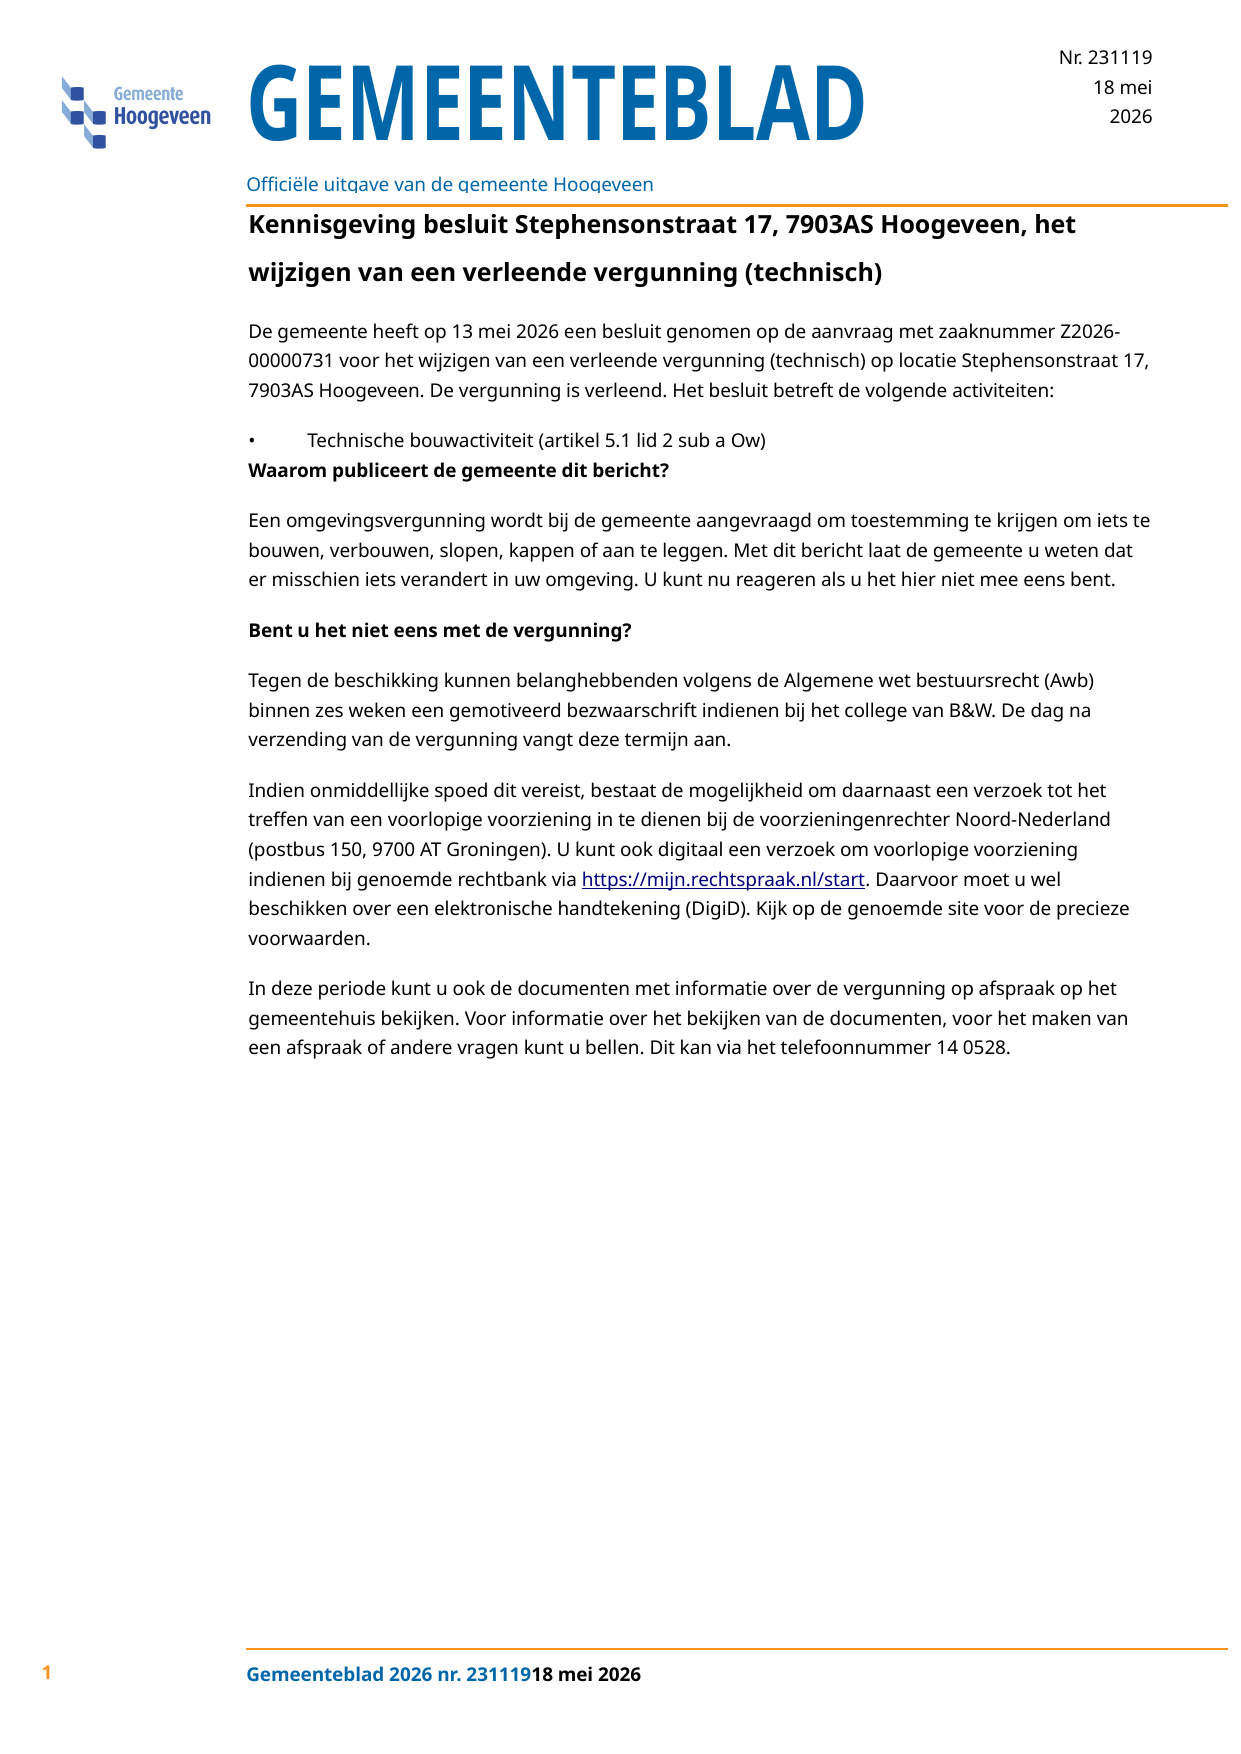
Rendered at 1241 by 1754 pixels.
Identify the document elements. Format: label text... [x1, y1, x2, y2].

text Waarom publiceert de gemeente dit bericht? [248, 457, 1152, 483]
picture [41, 47, 231, 172]
text In deze periode kunt u ook de documenten met informatie over de vergunning op afspraak op het gemeentehuis bekijken. Voor informatie over het bekijken van de documenten, voor het maken van een afspraak of andere vragen kunt u bellen. Dit kan via het telefoonnummer 14 0528. [248, 975, 1152, 1060]
text Bent u het niet eens met de vergunning? [248, 617, 1152, 643]
text Kennisgeving besluit Stephensonstraat 17, 7903AS Hoogeveen, het wijzigen van een verleende vergunning (technisch) [248, 207, 1152, 288]
text Tegen de beschikking kunnen belanghebbenden volgens de Algemene wet bestuursrecht (Awb) binnen zes weken een gemotiveerd bezwaarschrift indienen bij het college van B&W. De dag na verzending van de vergunning vangt deze termijn aan. [248, 667, 1152, 752]
text Een omgevingsvergunning wordt bij de gemeente aangevraagd om toestemming te krijgen om iets te bouwen, verbouwen, slopen, kappen of aan te leggen. Met dit bericht laat de gemeente u weten dat er misschien iets verandert in uw omgeving. U kunt nu reageren als u het hier niet mee eens bent. [248, 507, 1152, 592]
list Technische bouwactiviteit (artikel 5.1 lid 2 sub a Ow) [248, 427, 1152, 453]
text Indien onmiddellijke spoed dit vereist, bestaat de mogelijkheid om daarnaast een verzoek tot het treffen van een voorlopige voorziening in te dienen bij de voorzieningenrechter Noord-Nederland (postbus 150, 9700 AT Groningen). U kunt ook digitaal een verzoek om voorlopige voorziening indienen bij genoemde rechtbank via https://mijn.rechtspraak.nl/start. Daarvoor moet u wel beschikken over een elektronische handtekening (DigiD). Kijk op de genoemde site voor de precieze voorwaarden. [248, 777, 1152, 951]
text De gemeente heeft op 13 mei 2026 een besluit genomen op de aanvraag met zaaknummer Z2026-00000731 voor het wijzigen van een verleende vergunning (technisch) op locatie Stephensonstraat 17, 7903AS Hoogeveen. De vergunning is verleend. Het besluit betreft de volgende activiteiten: [248, 318, 1152, 403]
